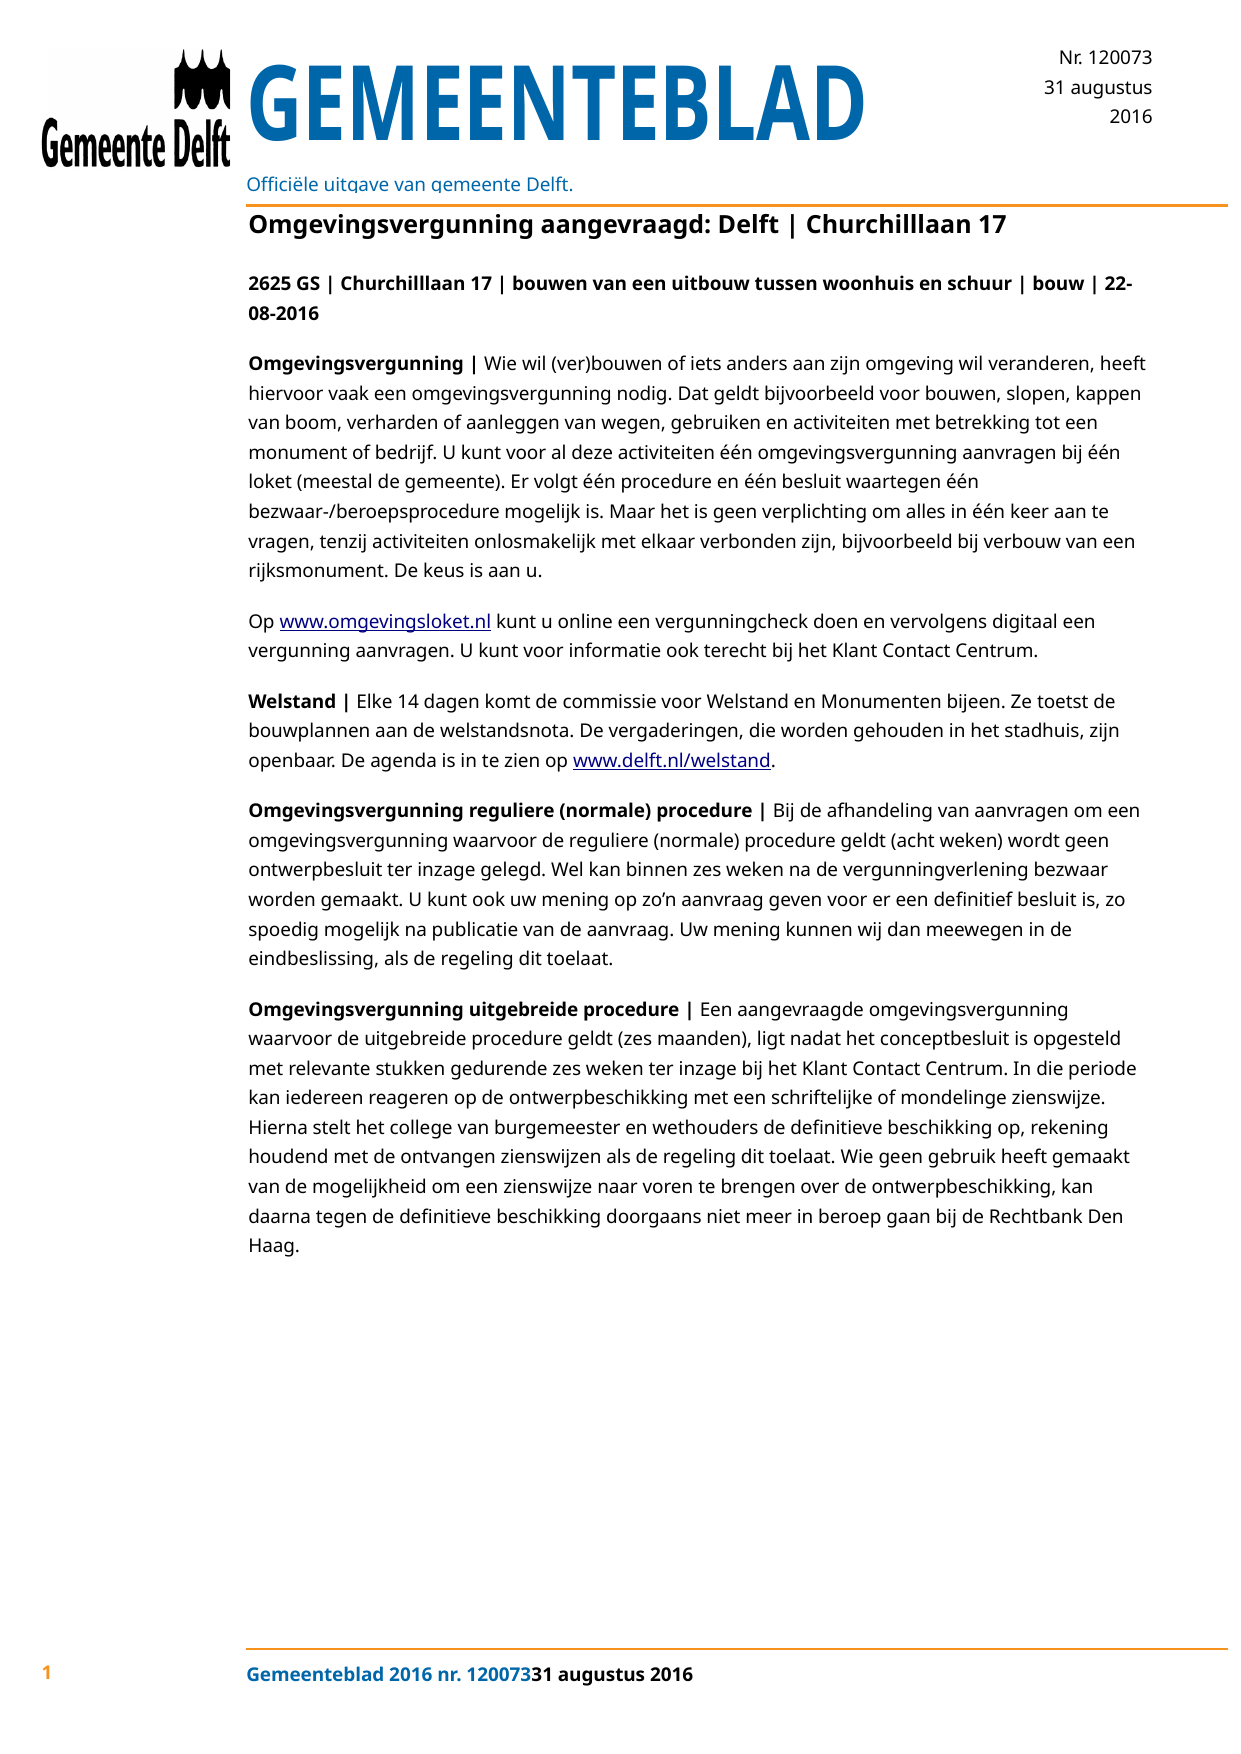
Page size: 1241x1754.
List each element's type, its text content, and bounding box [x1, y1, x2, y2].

text Op www.omgevingsloket.nl kunt u online een vergunningcheck doen en vervolgens digitaal een vergunning aanvragen. U kunt voor informatie ook terecht bij het Klant Contact Centrum. [248, 608, 1152, 663]
text Omgevingsvergunning reguliere (normale) procedure | Bij de afhandeling van aanvragen om een omgevingsvergunning waarvoor de reguliere (normale) procedure geldt (acht weken) wordt geen ontwerpbesluit ter inzage gelegd. Wel kan binnen zes weken na de vergunningverlening bezwaar worden gemaakt. U kunt ook uw mening op zo’n aanvraag geven voor er een definitief besluit is, zo spoedig mogelijk na publicatie van de aanvraag. Uw mening kunnen wij dan meewegen in de eindbeslissing, als de regeling dit toelaat. [248, 797, 1152, 971]
text Omgevingsvergunning | Wie wil (ver)bouwen of iets anders aan zijn omgeving wil veranderen, heeft hiervoor vaak een omgevingsvergunning nodig. Dat geldt bijvoorbeeld voor bouwen, slopen, kappen van boom, verharden of aanleggen van wegen, gebruiken en activiteiten met betrekking tot een monument of bedrijf. U kunt voor al deze activiteiten één omgevingsvergunning aanvragen bij één loket (meestal de gemeente). Er volgt één procedure en één besluit waartegen één bezwaar-/beroepsprocedure mogelijk is. Maar het is geen verplichting om alles in één keer aan te vragen, tenzij activiteiten onlosmakelijk met elkaar verbonden zijn, bijvoorbeeld bij verbouw van een rijksmonument. De keus is aan u. [248, 350, 1152, 583]
text Omgevingsvergunning aangevraagd: Delft | Churchilllaan 17 [248, 207, 1152, 241]
text 2625 GS | Churchilllaan 17 | bouwen van een uitbouw tussen woonhuis en schuur | bouw | 22-08-2016 [248, 270, 1152, 326]
text Omgevingsvergunning uitgebreide procedure | Een aangevraagde omgevingsvergunning waarvoor de uitgebreide procedure geldt (zes maanden), ligt nadat het conceptbesluit is opgesteld met relevante stukken gedurende zes weken ter inzage bij het Klant Contact Centrum. In die periode kan iedereen reageren op de ontwerpbeschikking met een schriftelijke of mondelinge zienswijze. Hierna stelt het college van burgemeester en wethouders de definitieve beschikking op, rekening houdend met de ontvangen zienswijzen als de regeling dit toelaat. Wie geen gebruik heeft gemaakt van de mogelijkheid om een zienswijze naar voren te brengen over de ontwerpbeschikking, kan daarna tegen de definitieve beschikking doorgaans niet meer in beroep gaan bij de Rechtbank Den Haag. [248, 996, 1152, 1258]
text Welstand | Elke 14 dagen komt de commissie voor Welstand en Monumenten bijeen. Ze toetst de bouwplannen aan de welstandsnota. De vergaderingen, die worden gehouden in het stadhuis, zijn openbaar. De agenda is in te zien op www.delft.nl/welstand. [248, 688, 1152, 773]
picture [41, 47, 231, 172]
